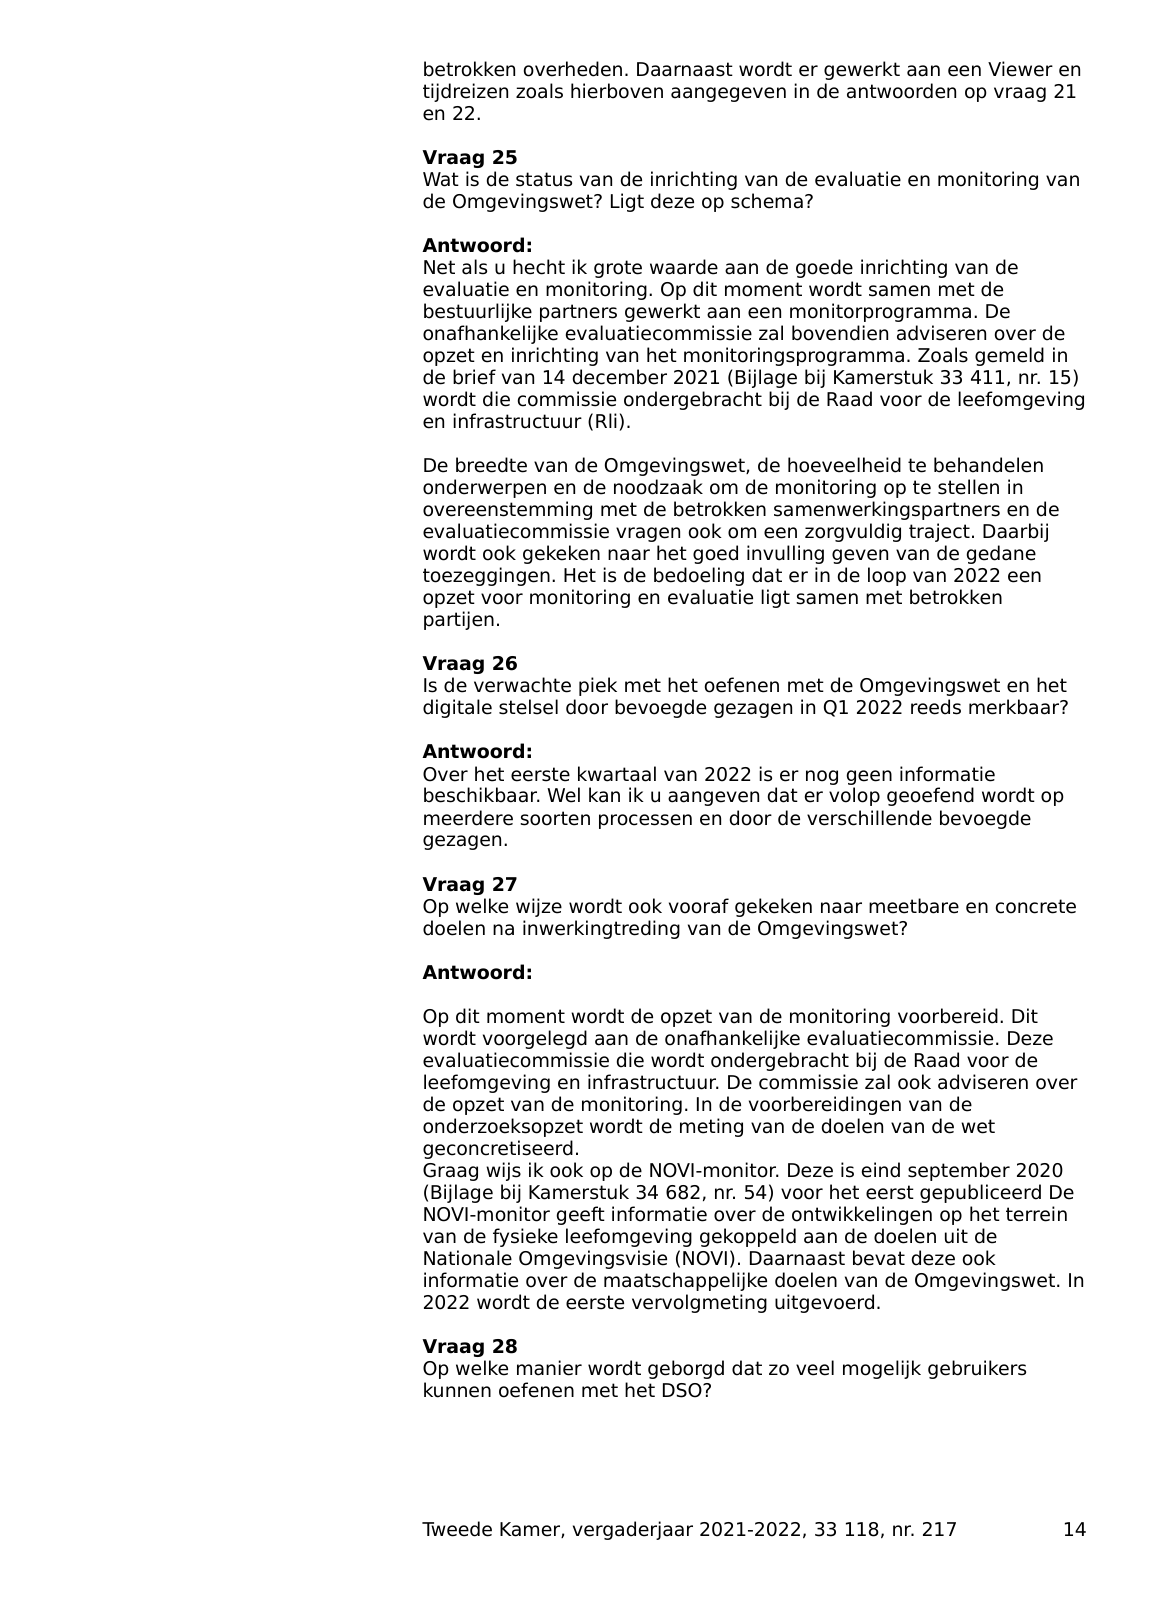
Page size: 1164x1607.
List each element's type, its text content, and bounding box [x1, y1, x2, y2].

subtitle Vraag 27 [422, 873, 1087, 896]
text Op welke wijze wordt ook vooraf gekeken naar meetbare en concrete doelen na inwerkingtreding van de Omgevingswet? [422, 896, 1087, 939]
text Over het eerste kwartaal van 2022 is er nog geen informatie beschikbaar. Wel kan ik u aangeven dat er volop geoefend wordt op meerdere soorten processen en door de verschillende bevoegde gezagen. [422, 763, 1087, 851]
subtitle Vraag 28 [422, 1336, 1087, 1358]
subtitle Antwoord: [422, 741, 1087, 763]
text De breedte van de Omgevingswet, de hoeveelheid te behandelen onderwerpen en de noodzaak om de monitoring op te stellen in overeenstemming met de betrokken samenwerkingspartners en de evaluatiecommissie vragen ook om een zorgvuldig traject. Daarbij wordt ook gekeken naar het goed invulling geven van de gedane toezeggingen. Het is de bedoeling dat er in de loop van 2022 een opzet voor monitoring en evaluatie ligt samen met betrokken partijen. [422, 455, 1087, 631]
text Graag wijs ik ook op de NOVI-monitor. Deze is eind september 2020 (Bijlage bij Kamerstuk 34 682, nr. 54) voor het eerst gepubliceerd De NOVI-monitor geeft informatie over de ontwikkelingen op het terrein van de fysieke leefomgeving gekoppeld aan de doelen uit de Nationale Omgevingsvisie (NOVI). Daarnaast bevat deze ook informatie over de maatschappelijke doelen van de Omgevingswet. In 2022 wordt de eerste vervolgmeting uitgevoerd. [422, 1160, 1087, 1313]
subtitle Antwoord: [422, 235, 1087, 257]
subtitle Vraag 25 [422, 147, 1087, 169]
text Net als u hecht ik grote waarde aan de goede inrichting van de evaluatie en monitoring. Op dit moment wordt samen met de bestuurlijke partners gewerkt aan een monitorprogramma. De onafhankelijke evaluatiecommissie zal bovendien adviseren over de opzet en inrichting van het monitoringsprogramma. Zoals gemeld in de brief van 14 december 2021 (Bijlage bij Kamerstuk 33 411, nr. 15) wordt die commissie ondergebracht bij de Raad voor de leefomgeving en infrastructuur (Rli). [422, 257, 1087, 433]
text Is de verwachte piek met het oefenen met de Omgevingswet en het digitale stelsel door bevoegde gezagen in Q1 2022 reeds merkbaar? [422, 675, 1087, 719]
text Wat is de status van de inrichting van de evaluatie en monitoring van de Omgevingswet? Ligt deze op schema? [422, 169, 1087, 213]
subtitle Antwoord: [422, 962, 1087, 984]
subtitle Vraag 26 [422, 653, 1087, 675]
text Op dit moment wordt de opzet van de monitoring voorbereid. Dit wordt voorgelegd aan de onafhankelijke evaluatiecommissie. Deze evaluatiecommissie die wordt ondergebracht bij de Raad voor de leefomgeving en infrastructuur. De commissie zal ook adviseren over de opzet van de monitoring. In de voorbereidingen van de onderzoeksopzet wordt de meting van de doelen van de wet geconcretiseerd. [422, 1006, 1087, 1160]
text Op welke manier wordt geborgd dat zo veel mogelijk gebruikers kunnen oefenen met het DSO? [422, 1358, 1087, 1402]
text betrokken overheden. Daarnaast wordt er gewerkt aan een Viewer en tijdreizen zoals hierboven aangegeven in de antwoorden op vraag 21 en 22. [422, 59, 1087, 125]
